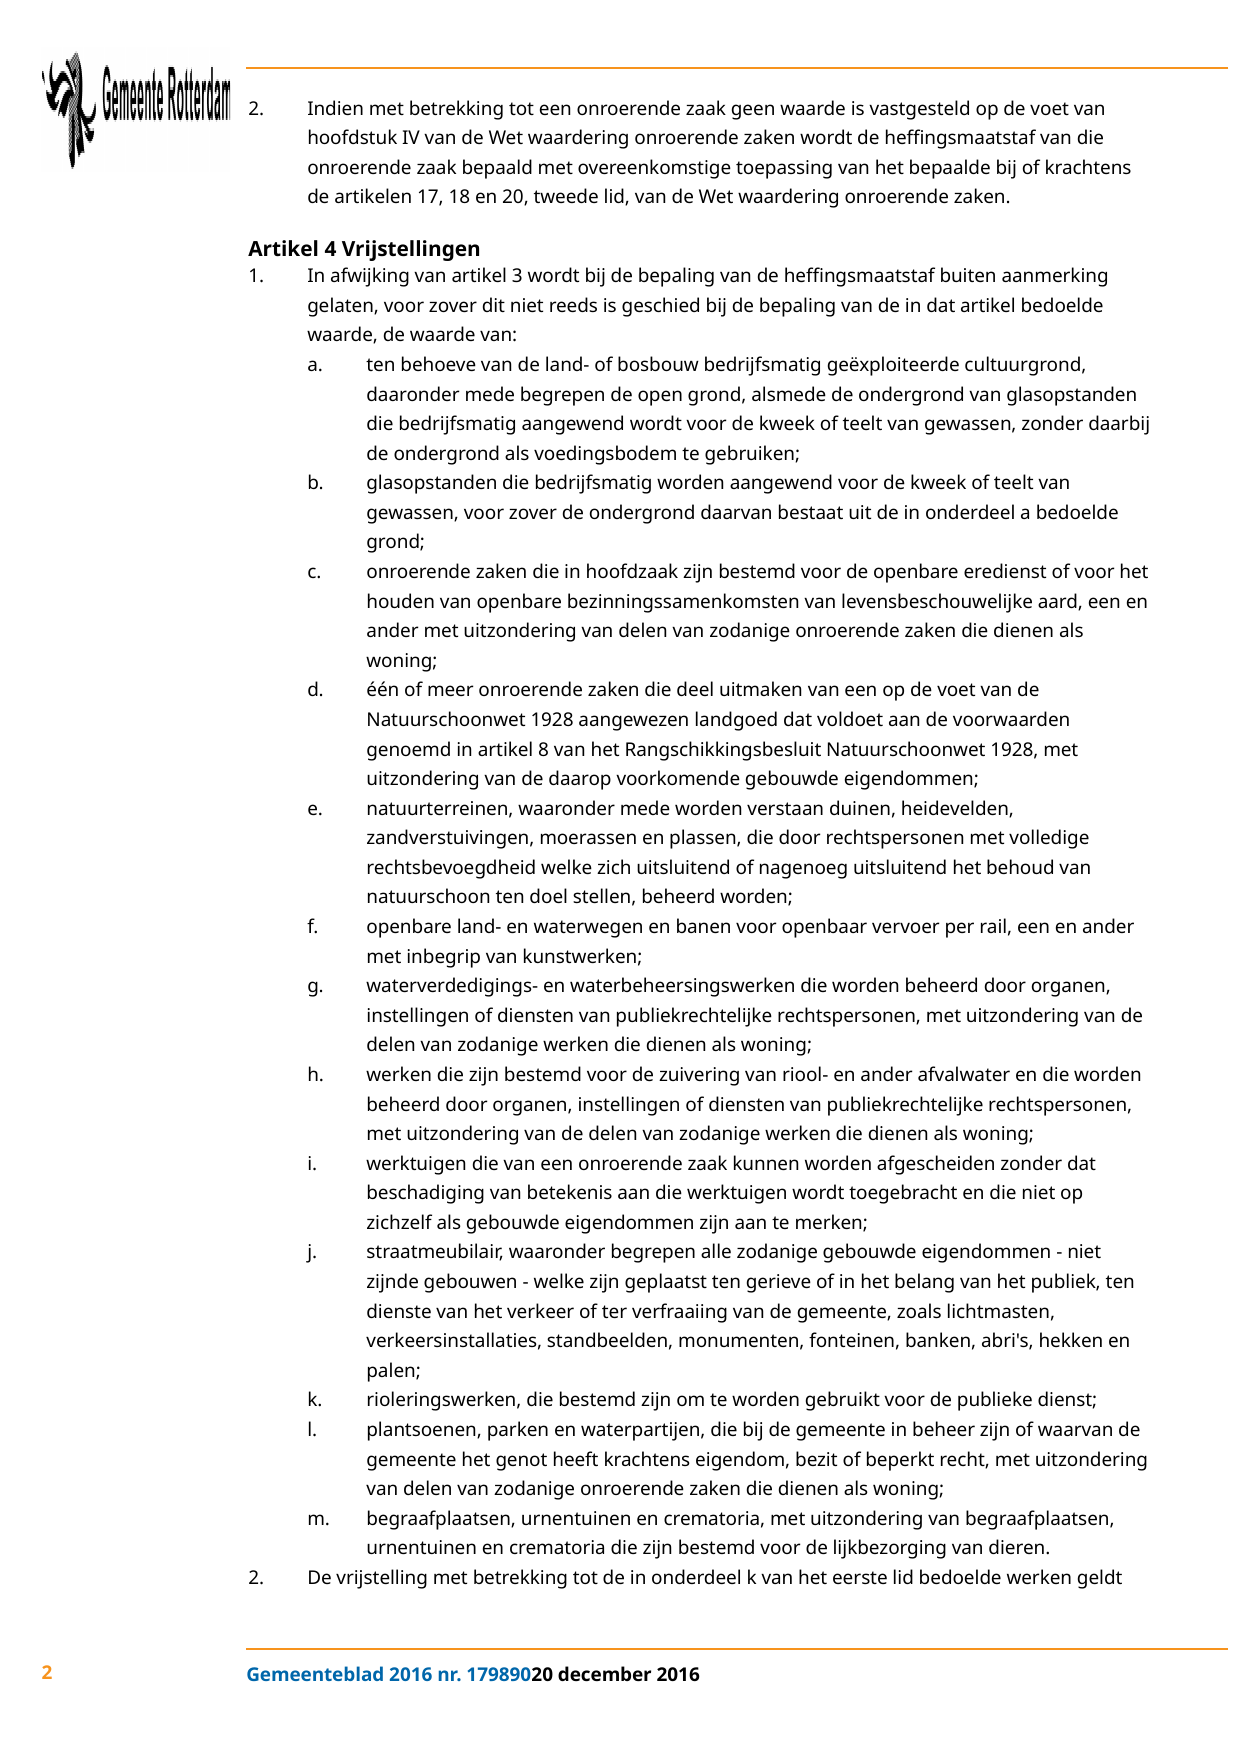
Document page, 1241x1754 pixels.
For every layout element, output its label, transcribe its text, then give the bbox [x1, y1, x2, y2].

list werken die zijn bestemd voor de zuivering van riool- en ander afvalwater en die worden beheerd door organen, instellingen of diensten van publiekrechtelijke rechtspersonen, met uitzondering van de delen van zodanige werken die dienen als woning; [307, 1061, 1152, 1146]
list Indien met betrekking tot een onroerende zaak geen waarde is vastgesteld op de voet van hoofdstuk IV van de Wet waardering onroerende zaken wordt de heffingsmaatstaf van die onroerende zaak bepaald met overeenkomstige toepassing van het bepaalde bij of krachtens de artikelen 17, 18 en 20, tweede lid, van de Wet waardering onroerende zaken. [248, 95, 1152, 209]
list De vrijstelling met betrekking tot de in onderdeel k van het eerste lid bedoelde werken geldt [248, 1564, 1152, 1590]
list glasopstanden die bedrijfsmatig worden aangewend voor de kweek of teelt van gewassen, voor zover de ondergrond daarvan bestaat uit de in onderdeel a bedoelde grond; [307, 469, 1152, 554]
picture [41, 47, 231, 172]
list waterverdedigings- en waterbeheersingswerken die worden beheerd door organen, instellingen of diensten van publiekrechtelijke rechtspersonen, met uitzondering van de delen van zodanige werken die dienen als woning; [307, 972, 1152, 1057]
list straatmeubilair, waaronder begrepen alle zodanige gebouwde eigendommen - niet zijnde gebouwen - welke zijn geplaatst ten gerieve of in het belang van het publiek, ten dienste van het verkeer of ter verfraaiing van de gemeente, zoals lichtmasten, verkeersinstallaties, standbeelden, monumenten, fonteinen, banken, abri's, hekken en palen; [307, 1239, 1152, 1383]
list begraafplaatsen, urnentuinen en crematoria, met uitzondering van begraafplaatsen, urnentuinen en crematoria die zijn bestemd voor de lijkbezorging van dieren. [307, 1505, 1152, 1560]
list ten behoeve van de land- of bosbouw bedrijfsmatig geëxploiteerde cultuurgrond, daaronder mede begrepen de open grond, alsmede de ondergrond van glasopstanden die bedrijfsmatig aangewend wordt voor de kweek of teelt van gewassen, zonder daarbij de ondergrond als voedingsbodem te gebruiken; [307, 351, 1152, 466]
list rioleringswerken, die bestemd zijn om te worden gebruikt voor de publieke dienst; [307, 1387, 1152, 1412]
list In afwijking van artikel 3 wordt bij de bepaling van de heffingsmaatstaf buiten aanmerking gelaten, voor zover dit niet reeds is geschied bij de bepaling van de in dat artikel bedoelde waarde, de waarde van: [248, 262, 1152, 347]
text Artikel 4 Vrijstellingen [248, 234, 1152, 262]
list natuurterreinen, waaronder mede worden verstaan duinen, heidevelden, zandverstuivingen, moerassen en plassen, die door rechtspersonen met volledige rechtsbevoegdheid welke zich uitsluitend of nagenoeg uitsluitend het behoud van natuurschoon ten doel stellen, beheerd worden; [307, 795, 1152, 909]
list plantsoenen, parken en waterpartijen, die bij de gemeente in beheer zijn of waarvan de gemeente het genot heeft krachtens eigendom, bezit of beperkt recht, met uitzondering van delen van zodanige onroerende zaken die dienen als woning; [307, 1416, 1152, 1501]
list werktuigen die van een onroerende zaak kunnen worden afgescheiden zonder dat beschadiging van betekenis aan die werktuigen wordt toegebracht en die niet op zichzelf als gebouwde eigendommen zijn aan te merken; [307, 1150, 1152, 1235]
list onroerende zaken die in hoofdzaak zijn bestemd voor de openbare eredienst of voor het houden van openbare bezinningssamenkomsten van levensbeschouwelijke aard, een en ander met uitzondering van delen van zodanige onroerende zaken die dienen als woning; [307, 558, 1152, 673]
list openbare land- en waterwegen en banen voor openbaar vervoer per rail, een en ander met inbegrip van kunstwerken; [307, 913, 1152, 968]
list één of meer onroerende zaken die deel uitmaken van een op de voet van de Natuurschoonwet 1928 aangewezen landgoed dat voldoet aan de voorwaarden genoemd in artikel 8 van het Rangschikkingsbesluit Natuurschoonwet 1928, met uitzondering van de daarop voorkomende gebouwde eigendommen; [307, 677, 1152, 791]
